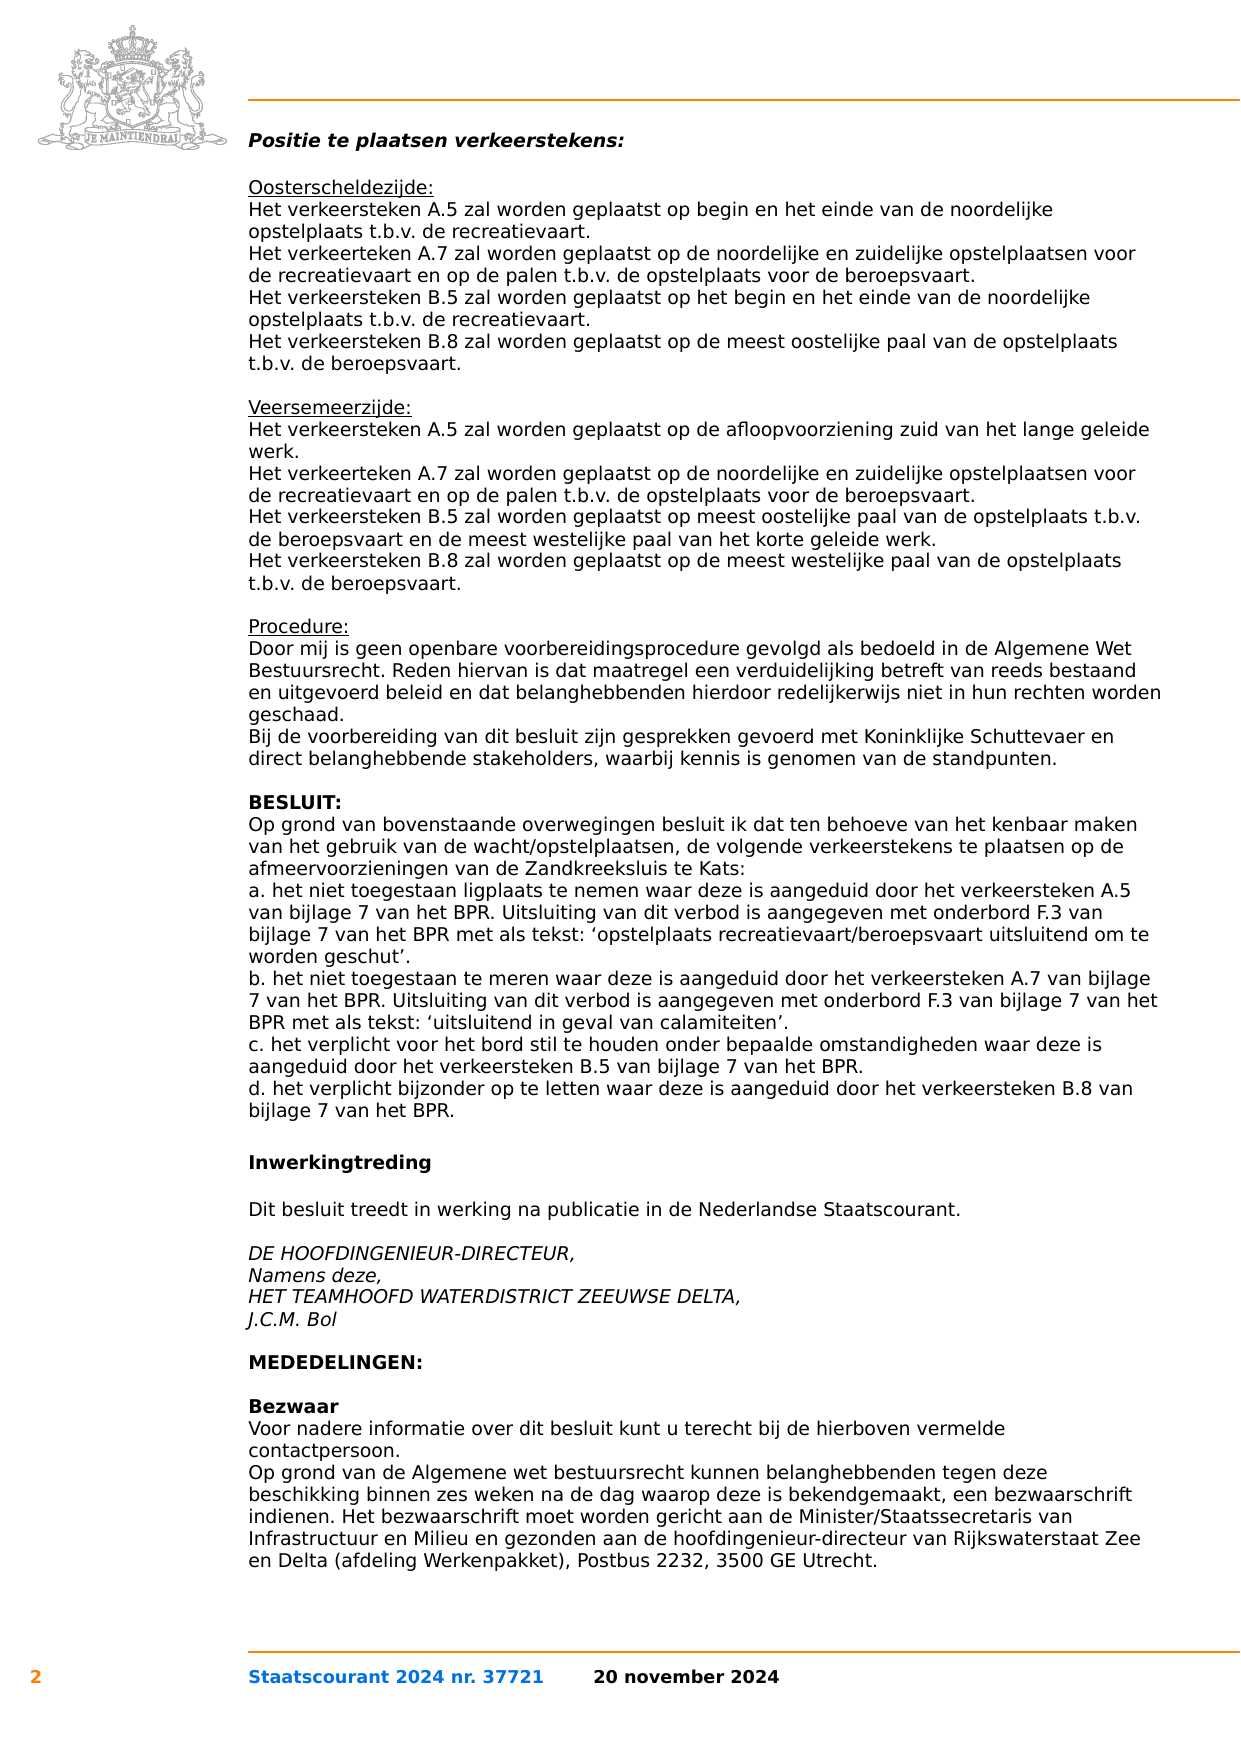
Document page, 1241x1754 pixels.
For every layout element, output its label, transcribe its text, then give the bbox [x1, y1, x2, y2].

text Op grond van de Algemene wet bestuursrecht kunnen belanghebbenden tegen deze beschikking binnen zes weken na de dag waarop deze is bekendgemaakt, een bezwaarschrift indienen. Het bezwaarschrift moet worden gericht aan de Minister/Staatssecretaris van Infrastructuur en Milieu en gezonden aan de hoofdingenieur-directeur van Rijkswaterstaat Zee en Delta (afdeling Werkenpakket), Postbus 2232, 3500 GE Utrecht. [248, 1462, 1163, 1572]
text Door mij is geen openbare voorbereidingsprocedure gevolgd als bedoeld in de Algemene Wet Bestuursrecht. Reden hiervan is dat maatregel een verduidelijking betreft van reeds bestaand en uitgevoerd beleid en dat belanghebbenden hierdoor redelijkerwijs niet in hun rechten worden geschaad. [248, 638, 1163, 726]
text Het verkeersteken B.5 zal worden geplaatst op het begin en het einde van de noordelijke opstelplaats t.b.v. de recreatievaart. [248, 287, 1163, 331]
text DE HOOFDINGENIEUR-DIRECTEUR, Namens deze, HET TEAMHOOFD WATERDISTRICT ZEEUWSE DELTA, J.C.M. Bol [248, 1242, 1163, 1330]
text Het verkeerteken A.7 zal worden geplaatst op de noordelijke en zuidelijke opstelplaatsen voor de recreatievaart en op de palen t.b.v. de opstelplaats voor de beroepsvaart. [248, 243, 1163, 287]
text c. het verplicht voor het bord stil te houden onder bepaalde omstandigheden waar deze is aangeduid door het verkeersteken B.5 van bijlage 7 van het BPR. [248, 1034, 1163, 1078]
text d. het verplicht bijzonder op te letten waar deze is aangeduid door het verkeersteken B.8 van bijlage 7 van het BPR. [248, 1078, 1163, 1122]
text Voor nadere informatie over dit besluit kunt u terecht bij de hierboven vermelde contactpersoon. [248, 1418, 1163, 1462]
text Het verkeersteken B.5 zal worden geplaatst op meest oostelijke paal van de opstelplaats t.b.v. de beroepsvaart en de meest westelijke paal van het korte geleide werk. [248, 506, 1163, 550]
text Bezwaar [248, 1396, 1163, 1418]
text Veersemeerzijde: [248, 397, 1163, 418]
text Bij de voorbereiding van dit besluit zijn gesprekken gevoerd met Koninklijke Schuttevaer en direct belanghebbende stakeholders, waarbij kennis is genomen van de standpunten. [248, 726, 1163, 770]
text Het verkeersteken A.5 zal worden geplaatst op de afloopvoorziening zuid van het lange geleide werk. [248, 418, 1163, 462]
text Het verkeersteken B.8 zal worden geplaatst op de meest oostelijke paal van de opstelplaats t.b.v. de beroepsvaart. [248, 331, 1163, 375]
text MEDEDELINGEN: [248, 1352, 1163, 1374]
text BESLUIT: [248, 792, 1163, 814]
text Het verkeersteken B.8 zal worden geplaatst op de meest westelijke paal van de opstelplaats t.b.v. de beroepsvaart. [248, 550, 1163, 594]
text Oosterscheldezijde: [248, 177, 1163, 199]
text b. het niet toegestaan te meren waar deze is aangeduid door het verkeersteken A.7 van bijlage 7 van het BPR. Uitsluiting van dit verbod is aangegeven met onderbord F.3 van bijlage 7 van het BPR met als tekst: ‘uitsluitend in geval van calamiteiten’. [248, 968, 1163, 1034]
text Het verkeersteken A.5 zal worden geplaatst op begin en het einde van de noordelijke opstelplaats t.b.v. de recreatievaart. [248, 199, 1163, 243]
picture [38, 25, 227, 150]
subtitle Inwerkingtreding [248, 1152, 1163, 1174]
text a. het niet toegestaan ligplaats te nemen waar deze is aangeduid door het verkeersteken A.5 van bijlage 7 van het BPR. Uitsluiting van dit verbod is aangegeven met onderbord F.3 van bijlage 7 van het BPR met als tekst: ‘opstelplaats recreatievaart/beroepsvaart uitsluitend om te worden geschut’. [248, 880, 1163, 968]
subtitle Positie te plaatsen verkeerstekens: [248, 130, 1163, 152]
text Procedure: [248, 616, 1163, 638]
text Het verkeerteken A.7 zal worden geplaatst op de noordelijke en zuidelijke opstelplaatsen voor de recreatievaart en op de palen t.b.v. de opstelplaats voor de beroepsvaart. [248, 462, 1163, 506]
text Dit besluit treedt in werking na publicatie in de Nederlandse Staatscourant. [248, 1199, 1163, 1221]
text Op grond van bovenstaande overwegingen besluit ik dat ten behoeve van het kenbaar maken van het gebruik van de wacht/opstelplaatsen, de volgende verkeerstekens te plaatsen op de afmeervoorzieningen van de Zandkreeksluis te Kats: [248, 814, 1163, 880]
